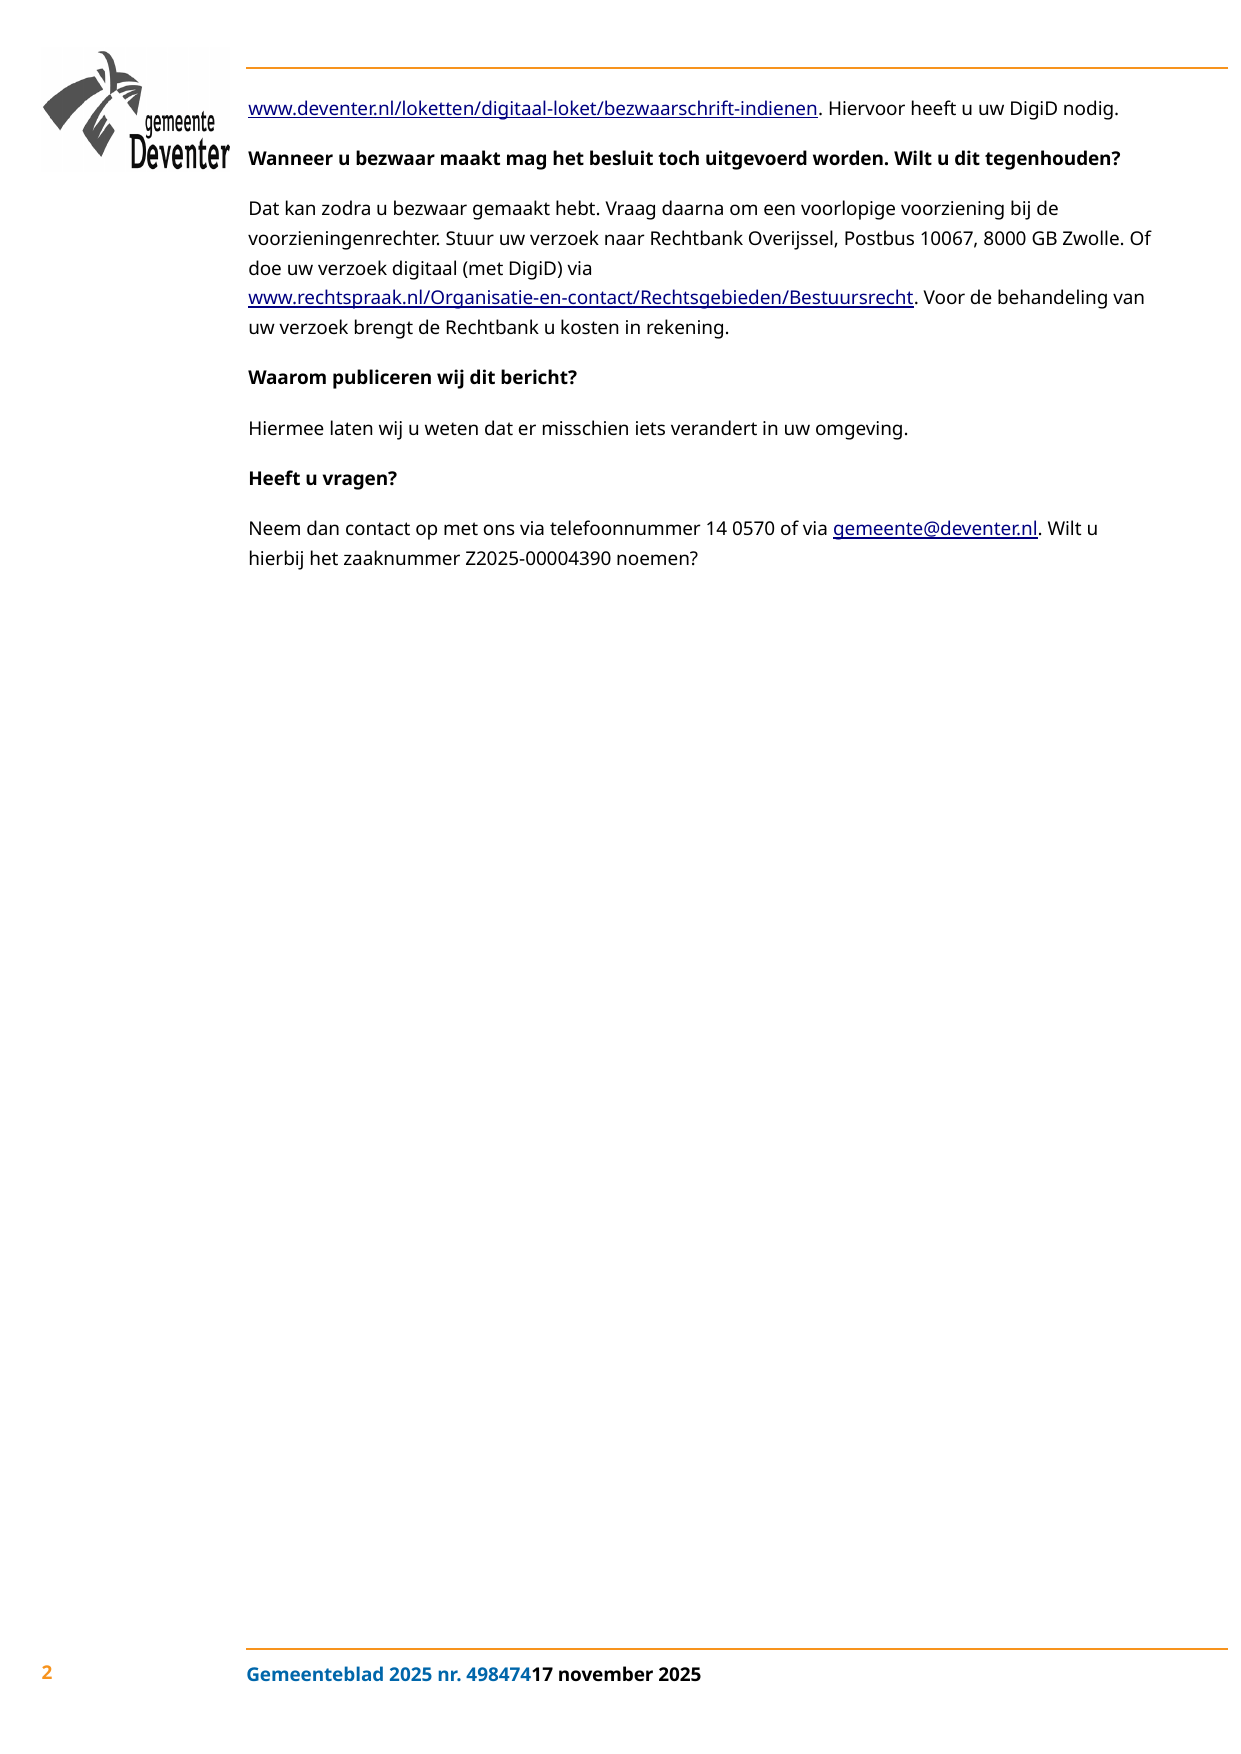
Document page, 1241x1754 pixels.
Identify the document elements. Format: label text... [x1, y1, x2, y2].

text Neem dan contact op met ons via telefoonnummer 14 0570 of via gemeente@deventer.nl. Wilt u hierbij het zaaknummer Z2025-00004390 noemen? [248, 516, 1152, 571]
text Dat kan zodra u bezwaar gemaakt hebt. Vraag daarna om een voorlopige voorziening bij de voorzieningenrechter. Stuur uw verzoek naar Rechtbank Overijssel, Postbus 10067, 8000 GB Zwolle. Of doe uw verzoek digitaal (met DigiD) via www.rechtspraak.nl/Organisatie-en-contact/Rechtsgebieden/Bestuursrecht. Voor de behandeling van uw verzoek brengt de Rechtbank u kosten in rekening. [248, 196, 1152, 340]
picture [41, 47, 231, 172]
text Hiermee laten wij u weten dat er misschien iets verandert in uw omgeving. [248, 415, 1152, 441]
text Wanneer u bezwaar maakt mag het besluit toch uitgevoerd worden. Wilt u dit tegenhouden? [248, 145, 1152, 171]
text Waarom publiceren wij dit bericht? [248, 364, 1152, 390]
text Heeft u vragen? [248, 465, 1152, 491]
text www.deventer.nl/loketten/digitaal-loket/bezwaarschrift-indienen. Hiervoor heeft u uw DigiD nodig. [248, 95, 1152, 121]
